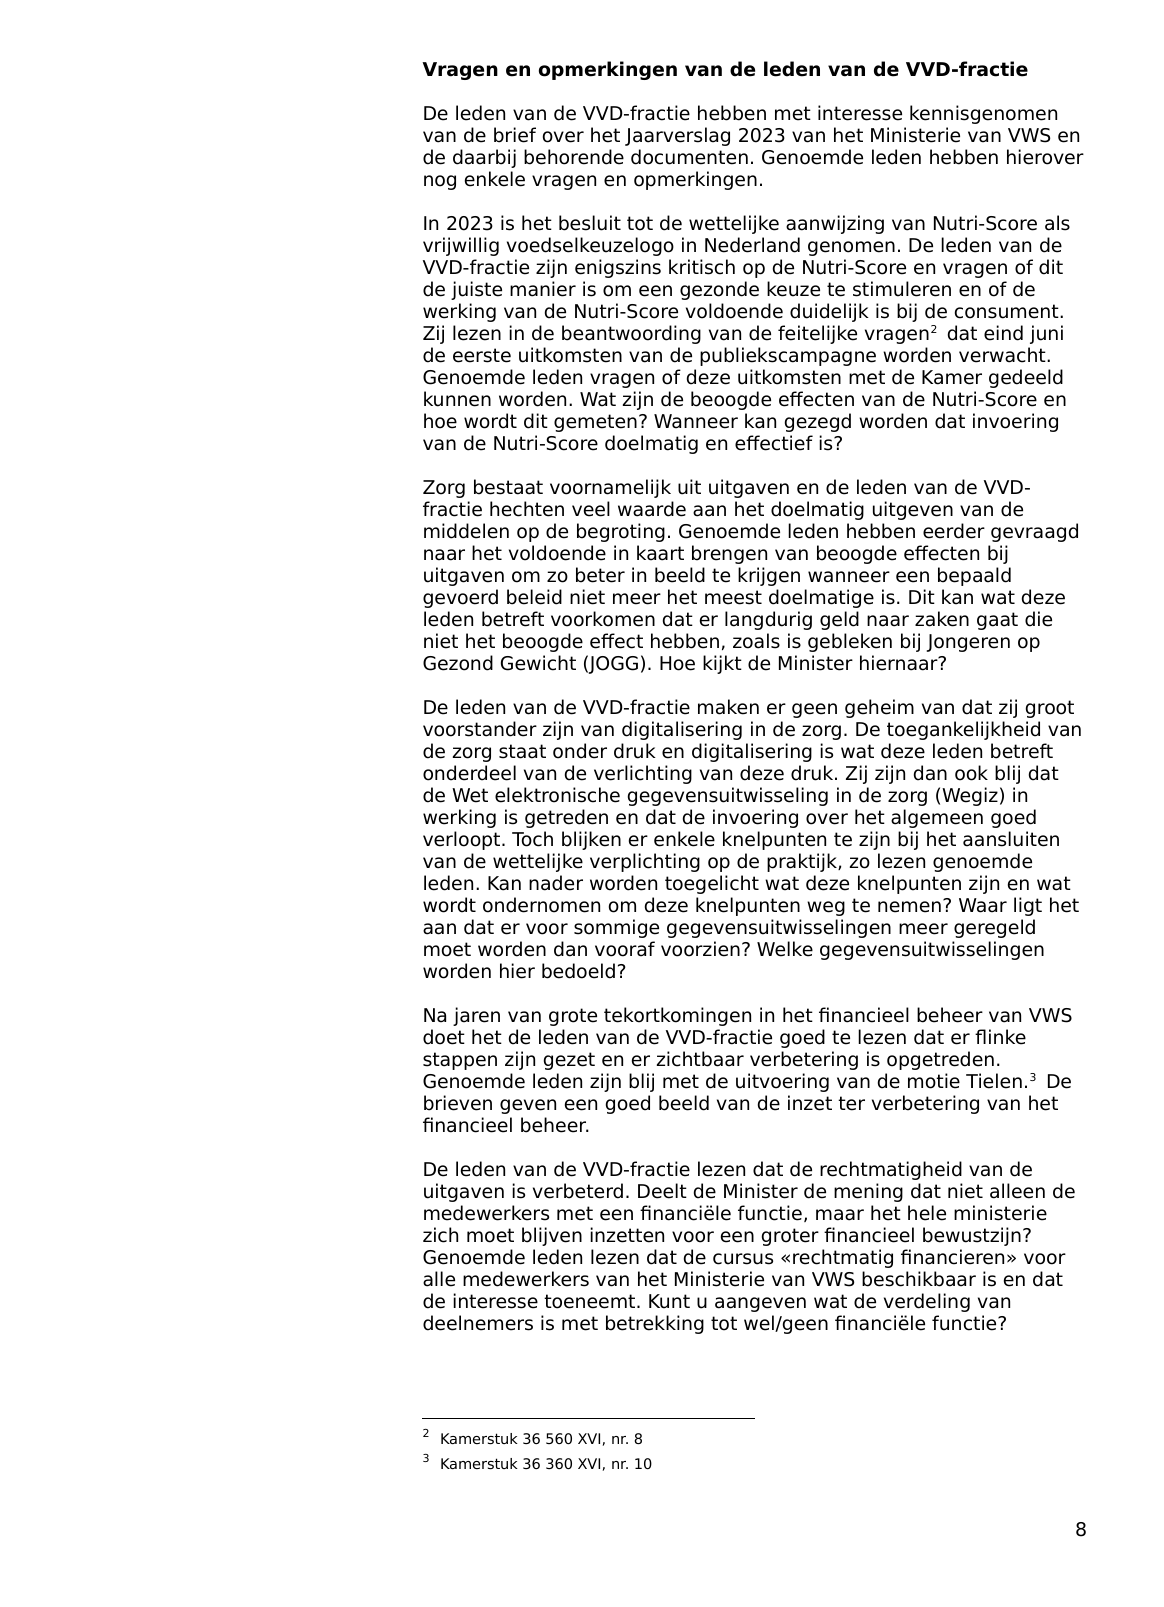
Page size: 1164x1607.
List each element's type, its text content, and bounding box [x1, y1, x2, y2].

text Na jaren van grote tekortkomingen in het financieel beheer van VWS doet het de leden van de VVD-fractie goed te lezen dat er flinke stappen zijn gezet en er zichtbaar verbetering is opgetreden. Genoemde leden zijn blij met de uitvoering van de motie Tielen. De brieven geven een goed beeld van de inzet ter verbetering van het financieel beheer. [422, 1005, 1087, 1137]
text De leden van de VVD-fractie lezen dat de rechtmatigheid van de uitgaven is verbeterd. Deelt de Minister de mening dat niet alleen de medewerkers met een financiële functie, maar het hele ministerie zich moet blijven inzetten voor een groter financieel bewustzijn? Genoemde leden lezen dat de cursus «rechtmatig financieren» voor alle medewerkers van het Ministerie van VWS beschikbaar is en dat de interesse toeneemt. Kunt u aangeven wat de verdeling van deelnemers is met betrekking tot wel/geen financiële functie? [422, 1159, 1087, 1335]
text De leden van de VVD-fractie maken er geen geheim van dat zij groot voorstander zijn van digitalisering in de zorg. De toegankelijkheid van de zorg staat onder druk en digitalisering is wat deze leden betreft onderdeel van de verlichting van deze druk. Zij zijn dan ook blij dat de Wet elektronische gegevensuitwisseling in de zorg (Wegiz) in werking is getreden en dat de invoering over het algemeen goed verloopt. Toch blijken er enkele knelpunten te zijn bij het aansluiten van de wettelijke verplichting op de praktijk, zo lezen genoemde leden. Kan nader worden toegelicht wat deze knelpunten zijn en wat wordt ondernomen om deze knelpunten weg te nemen? Waar ligt het aan dat er voor sommige gegevensuitwisselingen meer geregeld moet worden dan vooraf voorzien? Welke gegevensuitwisselingen worden hier bedoeld? [422, 697, 1087, 983]
text Kamerstuk 36 560 XVI, nr. 8 [422, 1427, 1087, 1449]
subtitle Vragen en opmerkingen van de leden van de VVD-fractie [422, 59, 1087, 81]
text De leden van de VVD-fractie hebben met interesse kennisgenomen van de brief over het Jaarverslag 2023 van het Ministerie van VWS en de daarbij behorende documenten. Genoemde leden hebben hierover nog enkele vragen en opmerkingen. [422, 103, 1087, 191]
text Kamerstuk 36 360 XVI, nr. 10 [422, 1452, 1087, 1474]
text Zorg bestaat voornamelijk uit uitgaven en de leden van de VVD-fractie hechten veel waarde aan het doelmatig uitgeven van de middelen op de begroting. Genoemde leden hebben eerder gevraagd naar het voldoende in kaart brengen van beoogde effecten bij uitgaven om zo beter in beeld te krijgen wanneer een bepaald gevoerd beleid niet meer het meest doelmatige is. Dit kan wat deze leden betreft voorkomen dat er langdurig geld naar zaken gaat die niet het beoogde effect hebben, zoals is gebleken bij Jongeren op Gezond Gewicht (JOGG). Hoe kijkt de Minister hiernaar? [422, 477, 1087, 675]
text In 2023 is het besluit tot de wettelijke aanwijzing van Nutri-Score als vrijwillig voedselkeuzelogo in Nederland genomen. De leden van de VVD-fractie zijn enigszins kritisch op de Nutri-Score en vragen of dit de juiste manier is om een gezonde keuze te stimuleren en of de werking van de Nutri-Score voldoende duidelijk is bij de consument. Zij lezen in de beantwoording van de feitelijke vragen dat eind juni de eerste uitkomsten van de publiekscampagne worden verwacht. Genoemde leden vragen of deze uitkomsten met de Kamer gedeeld kunnen worden. Wat zijn de beoogde effecten van de Nutri-Score en hoe wordt dit gemeten? Wanneer kan gezegd worden dat invoering van de Nutri-Score doelmatig en effectief is? [422, 213, 1087, 455]
